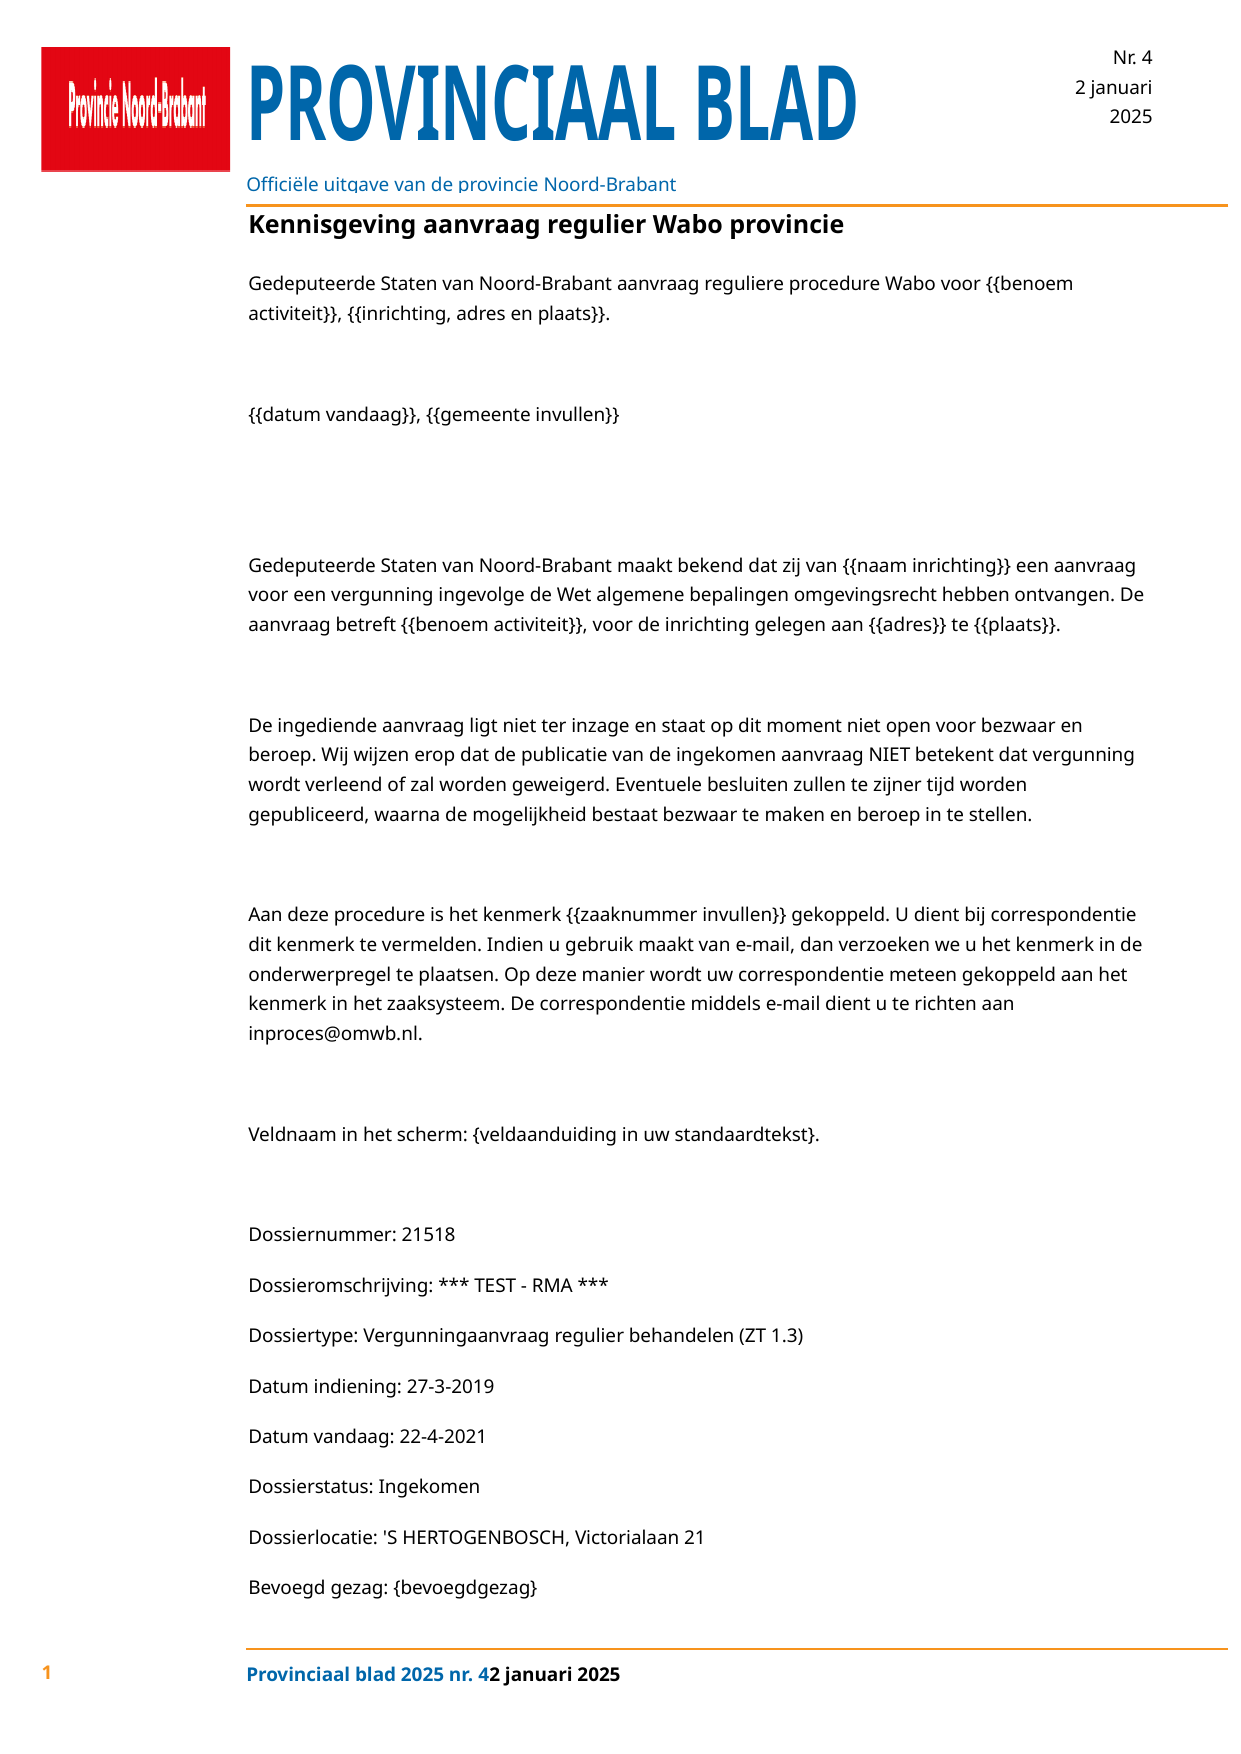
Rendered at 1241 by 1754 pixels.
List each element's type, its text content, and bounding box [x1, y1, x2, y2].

text De ingediende aanvraag ligt niet ter inzage en staat op dit moment niet open voor bezwaar en beroep. Wij wijzen erop dat de publicatie van de ingekomen aanvraag NIET betekent dat vergunning wordt verleend of zal worden geweigerd. Eventuele besluiten zullen te zijner tijd worden gepubliceerd, waarna de mogelijkheid bestaat bezwaar te maken en beroep in te stellen. [248, 712, 1152, 826]
text Dossieromschrijving: *** TEST - RMA *** [248, 1272, 1152, 1298]
text Datum vandaag: 22-4-2021 [248, 1423, 1152, 1449]
text Aan deze procedure is het kenmerk {{zaaknummer invullen}} gekoppeld. U dient bij correspondentie dit kenmerk te vermelden. Indien u gebruik maakt van e-mail, dan verzoeken we u het kenmerk in de onderwerpregel te plaatsen. Op deze manier wordt uw correspondentie meteen gekoppeld aan het kenmerk in het zaaksysteem. De correspondentie middels e-mail dient u te richten aan inproces@omwb.nl. [248, 902, 1152, 1046]
text Dossiernummer: 21518 [248, 1222, 1152, 1247]
text Dossierlocatie: 'S HERTOGENBOSCH, Victorialaan 21 [248, 1524, 1152, 1550]
text Gedeputeerde Staten van Noord-Brabant aanvraag reguliere procedure Wabo voor {{benoem activiteit}}, {{inrichting, adres en plaats}}. [248, 270, 1152, 326]
text Dossierstatus: Ingekomen [248, 1474, 1152, 1499]
text Dossiertype: Vergunningaanvraag regulier behandelen (ZT 1.3) [248, 1322, 1152, 1348]
text Gedeputeerde Staten van Noord-Brabant maakt bekend dat zij van {{naam inrichting}} een aanvraag voor een vergunning ingevolge de Wet algemene bepalingen omgevingsrecht hebben ontvangen. De aanvraag betreft {{benoem activiteit}}, voor de inrichting gelegen aan {{adres}} te {{plaats}}. [248, 552, 1152, 637]
text {{datum vandaag}}, {{gemeente invullen}} [248, 401, 1152, 426]
text Bevoegd gezag: {bevoegdgezag} [248, 1574, 1152, 1600]
text Veldnaam in het scherm: {veldaanduiding in uw standaardtekst}. [248, 1121, 1152, 1146]
picture [41, 47, 231, 172]
text Datum indiening: 27-3-2019 [248, 1373, 1152, 1398]
text Kennisgeving aanvraag regulier Wabo provincie [248, 207, 1152, 241]
